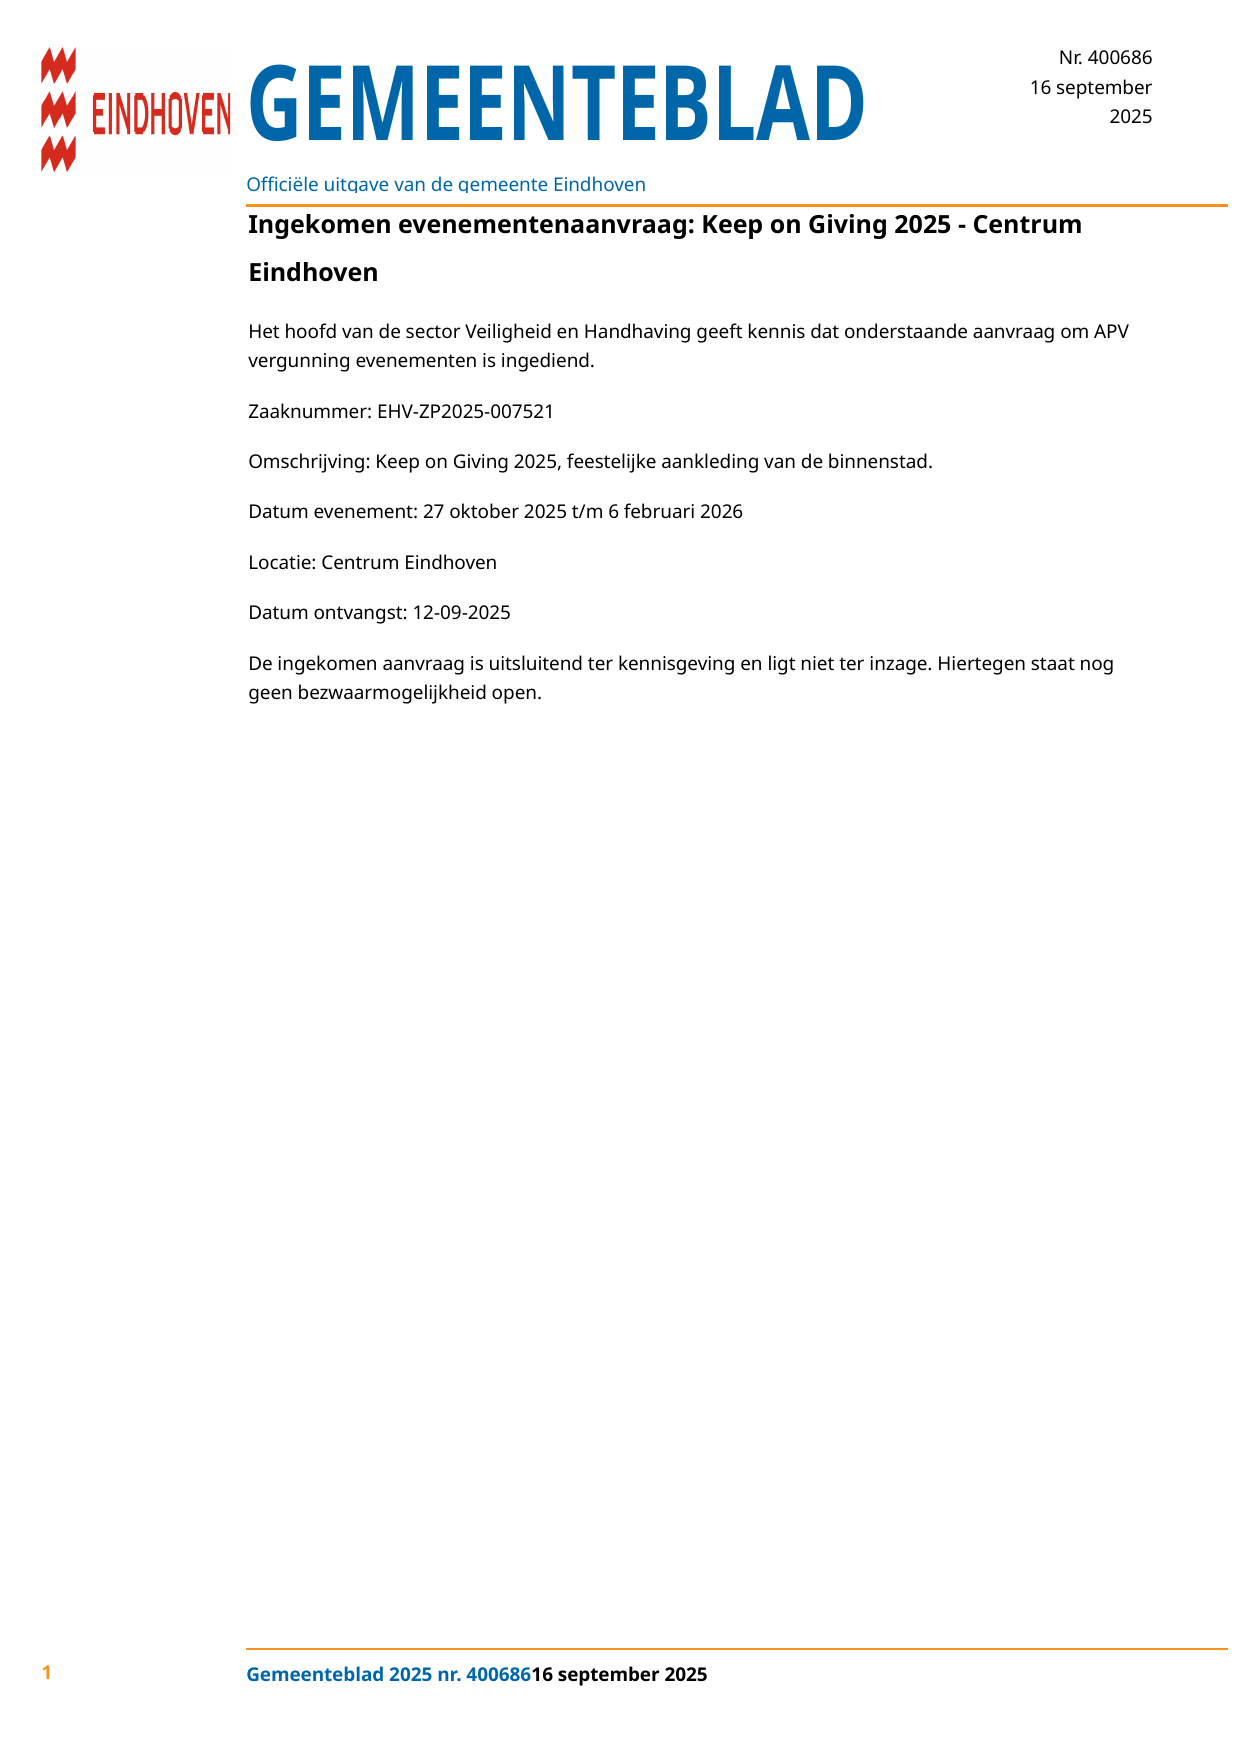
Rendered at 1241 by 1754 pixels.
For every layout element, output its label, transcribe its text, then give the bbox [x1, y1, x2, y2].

text Datum ontvangst: 12-09-2025 [248, 599, 1152, 625]
text Ingekomen evenementenaanvraag: Keep on Giving 2025 - Centrum Eindhoven [248, 207, 1152, 288]
text De ingekomen aanvraag is uitsluitend ter kennisgeving en ligt niet ter inzage. Hiertegen staat nog geen bezwaarmogelijkheid open. [248, 650, 1152, 705]
text Datum evenement: 27 oktober 2025 t/m 6 februari 2026 [248, 499, 1152, 524]
text Zaaknummer: EHV-ZP2025-007521 [248, 398, 1152, 424]
picture [41, 47, 231, 172]
text Het hoofd van de sector Veiligheid en Handhaving geeft kennis dat onderstaande aanvraag om APV vergunning evenementen is ingediend. [248, 318, 1152, 373]
text Locatie: Centrum Eindhoven [248, 549, 1152, 575]
text Omschrijving: Keep on Giving 2025, feestelijke aankleding van de binnenstad. [248, 448, 1152, 474]
